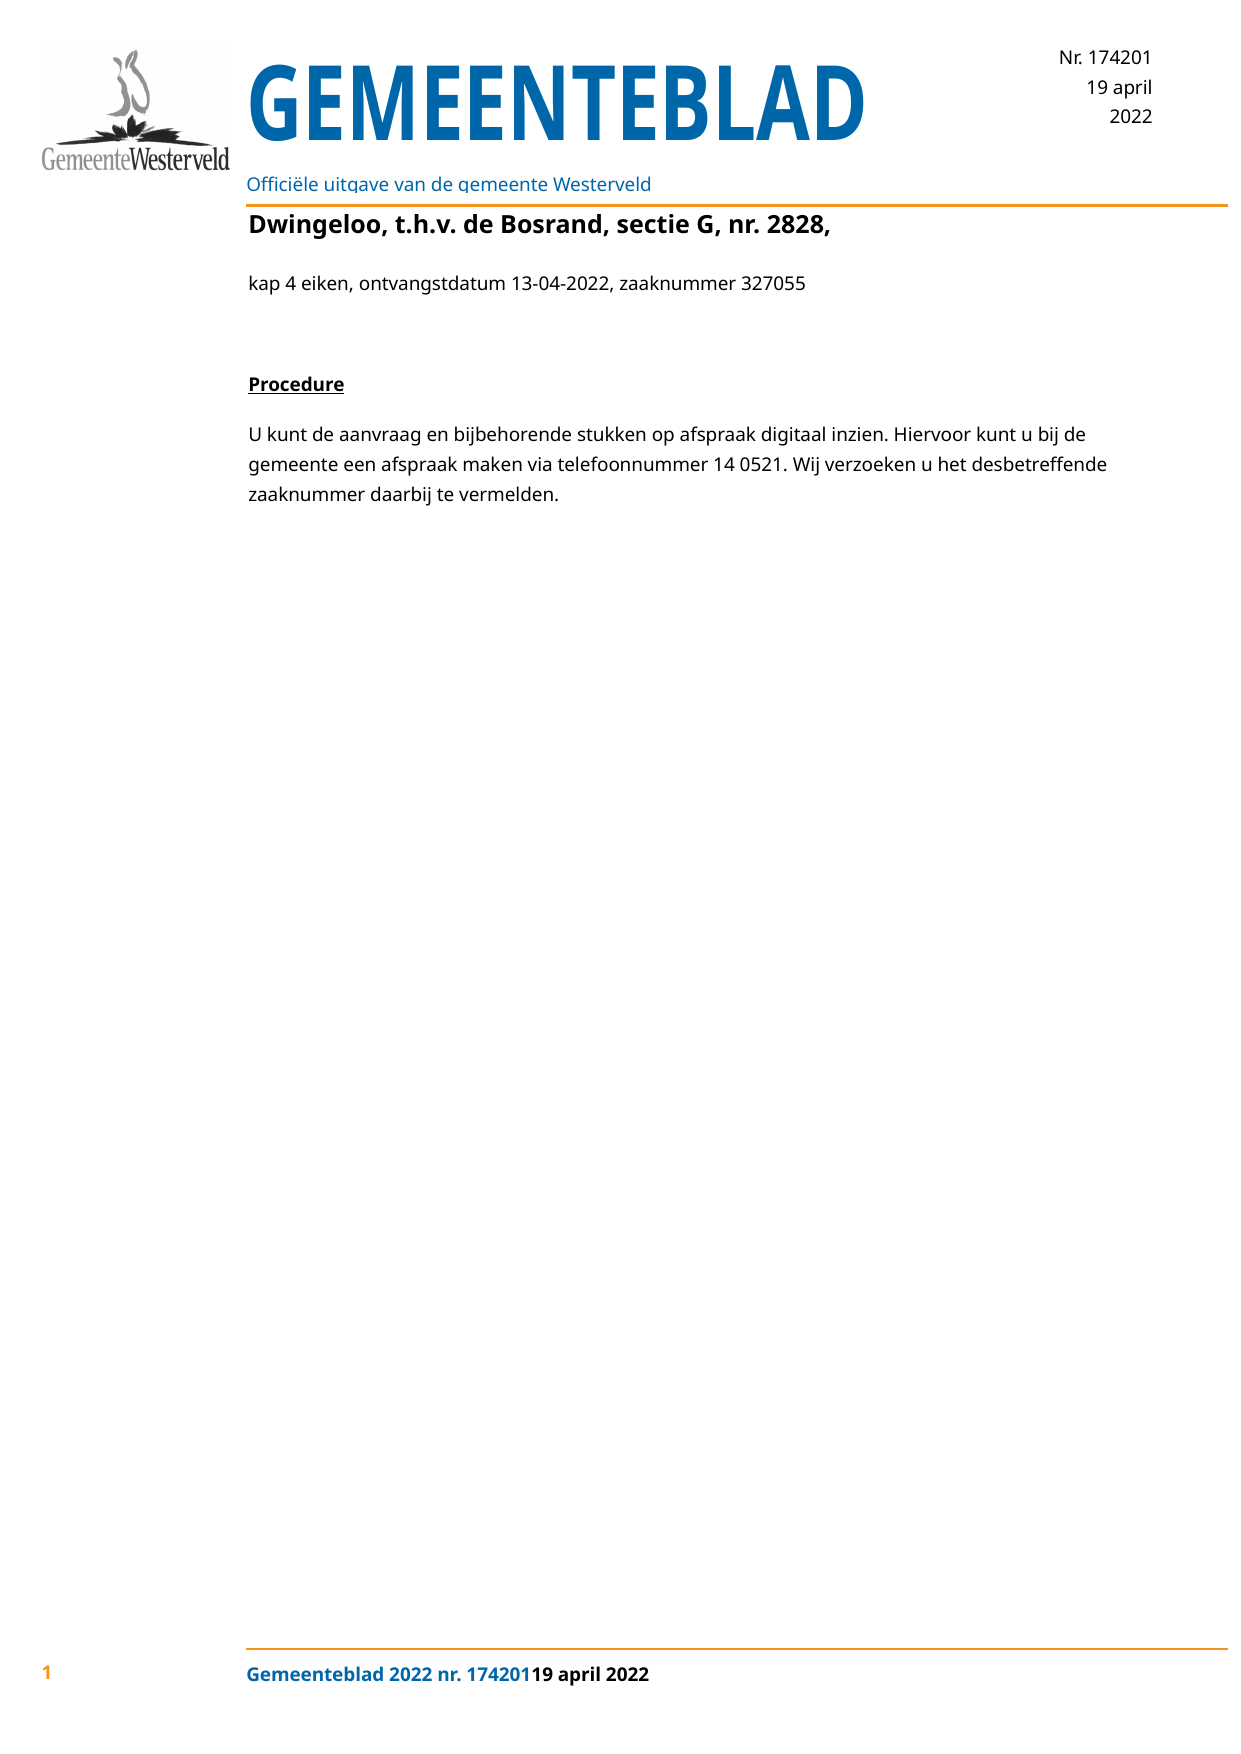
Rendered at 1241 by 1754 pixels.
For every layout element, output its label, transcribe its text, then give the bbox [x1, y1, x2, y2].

picture [41, 47, 231, 172]
text kap 4 eiken, ontvangstdatum 13-04-2022, zaaknummer 327055 [248, 270, 1152, 296]
text U kunt de aanvraag en bijbehorende stukken op afspraak digitaal inzien. Hiervoor kunt u bij de gemeente een afspraak maken via telefoonnummer 14 0521. Wij verzoeken u het desbetreffende zaaknummer daarbij te vermelden. [248, 422, 1152, 506]
text Dwingeloo, t.h.v. de Bosrand, sectie G, nr. 2828, [248, 207, 1152, 241]
text Procedure [248, 371, 1152, 397]
